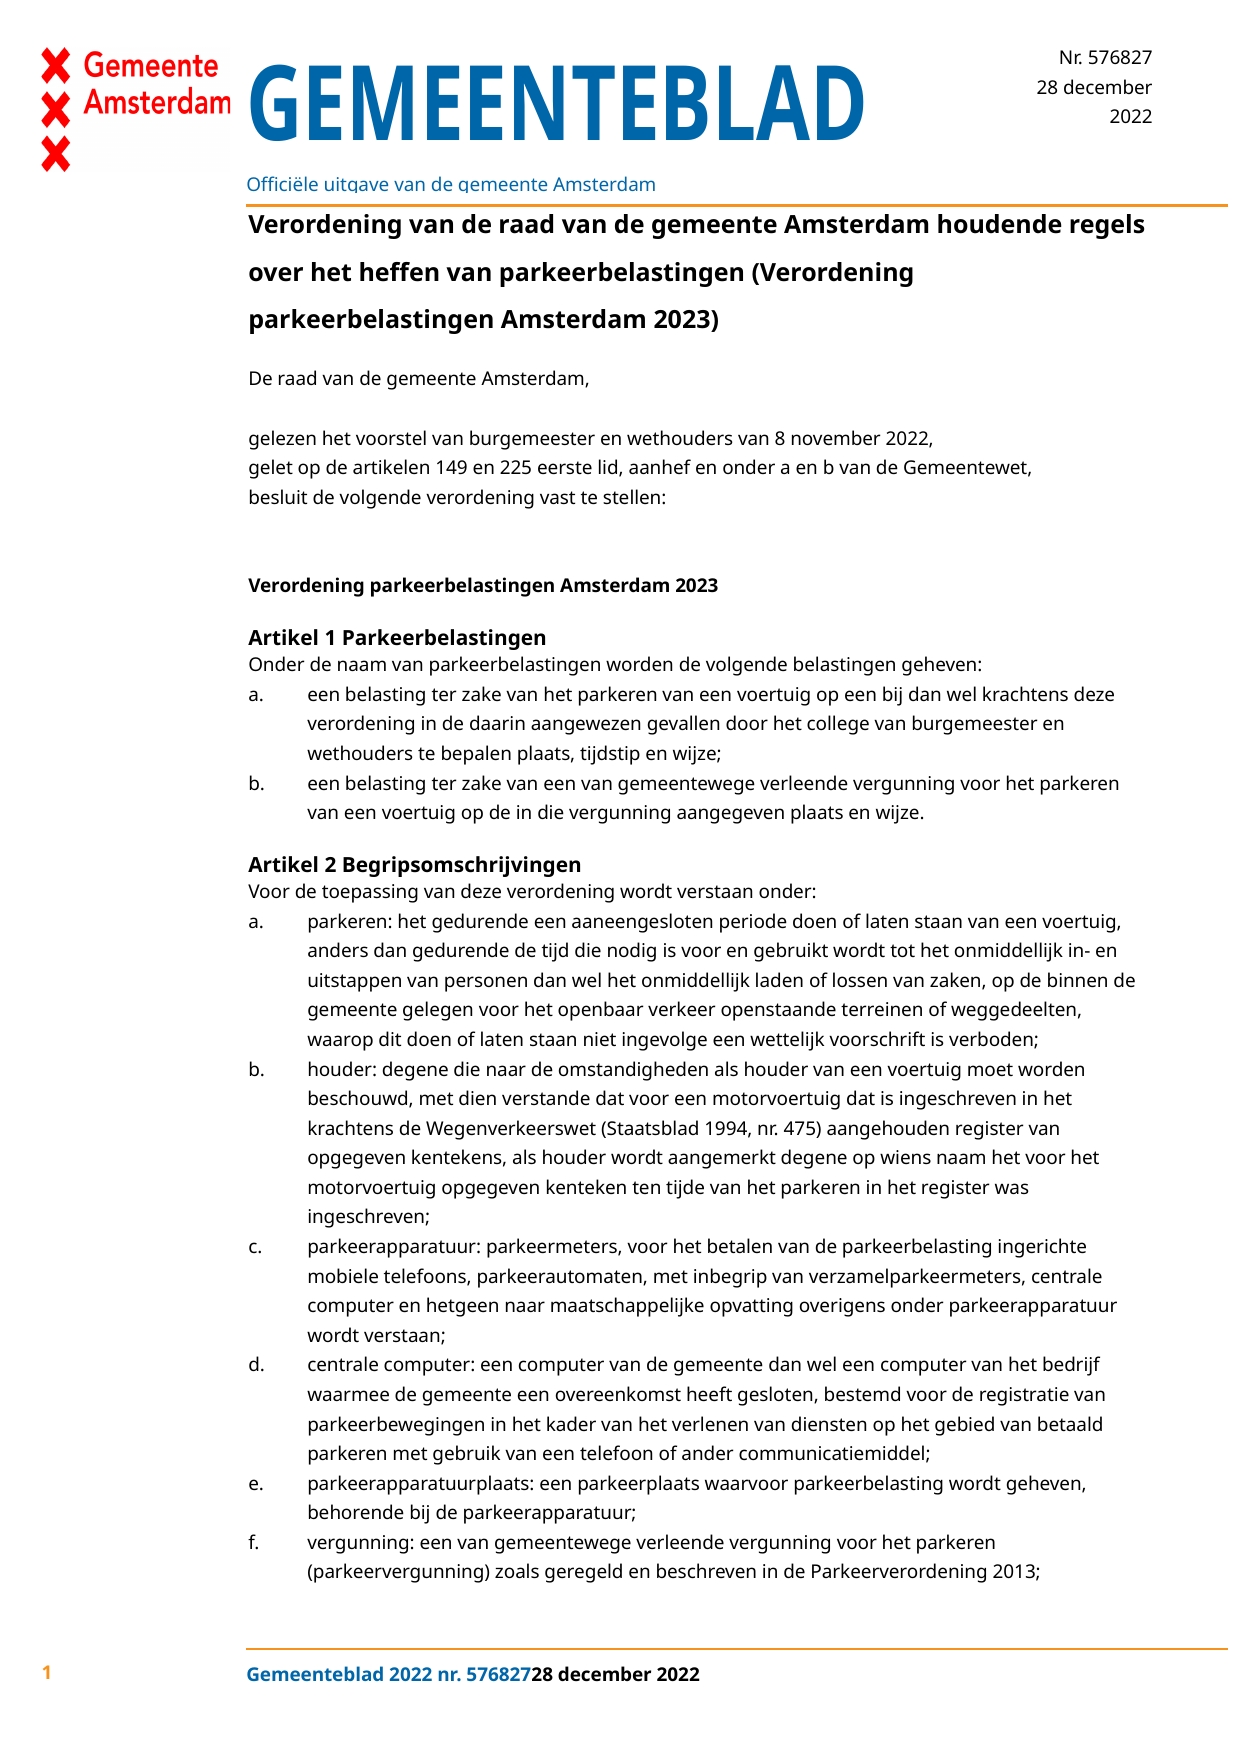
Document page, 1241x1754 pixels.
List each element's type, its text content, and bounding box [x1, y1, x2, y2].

text gelet op de artikelen 149 en 225 eerste lid, aanhef en onder a en b van de Gemeentewet, [248, 454, 1152, 480]
list parkeren: het gedurende een aaneengesloten periode doen of laten staan van een voertuig, anders dan gedurende de tijd die nodig is voor en gebruikt wordt tot het onmiddellijk in- en uitstappen van personen dan wel het onmiddellijk laden of lossen van zaken, op de binnen de gemeente gelegen voor het openbaar verkeer openstaande terreinen of weggedeelten, waarop dit doen of laten staan niet ingevolge een wettelijk voorschrift is verboden; [248, 908, 1152, 1052]
text Verordening parkeerbelastingen Amsterdam 2023 [248, 573, 1152, 598]
list parkeerapparatuur: parkeermeters, voor het betalen van de parkeerbelasting ingerichte mobiele telefoons, parkeerautomaten, met inbegrip van verzamelparkeermeters, centrale computer en hetgeen naar maatschappelijke opvatting overigens onder parkeerapparatuur wordt verstaan; [248, 1233, 1152, 1348]
list vergunning: een van gemeentewege verleende vergunning voor het parkeren (parkeervergunning) zoals geregeld en beschreven in de Parkeerverordening 2013; [248, 1529, 1152, 1584]
list houder: degene die naar de omstandigheden als houder van een voertuig moet worden beschouwd, met dien verstande dat voor een motorvoertuig dat is ingeschreven in het krachtens de Wegenverkeerswet (Staatsblad 1994, nr. 475) aangehouden register van opgegeven kentekens, als houder wordt aangemerkt degene op wiens naam het voor het motorvoertuig opgegeven kenteken ten tijde van het parkeren in het register was ingeschreven; [248, 1056, 1152, 1229]
list een belasting ter zake van een van gemeentewege verleende vergunning voor het parkeren van een voertuig op de in die vergunning aangegeven plaats en wijze. [248, 770, 1152, 825]
text Onder de naam van parkeerbelastingen worden de volgende belastingen geheven: [248, 651, 1152, 677]
text Artikel 1 Parkeerbelastingen [248, 623, 1152, 651]
text gelezen het voorstel van burgemeester en wethouders van 8 november 2022, [248, 425, 1152, 450]
text Artikel 2 Begripsomschrijvingen [248, 850, 1152, 878]
text Voor de toepassing van deze verordening wordt verstaan onder: [248, 878, 1152, 904]
list centrale computer: een computer van de gemeente dan wel een computer van het bedrijf waarmee de gemeente een overeenkomst heeft gesloten, bestemd voor de registratie van parkeerbewegingen in het kader van het verlenen van diensten op het gebied van betaald parkeren met gebruik van een telefoon of ander communicatiemiddel; [248, 1352, 1152, 1466]
picture [41, 47, 231, 172]
text De raad van de gemeente Amsterdam, [248, 366, 1152, 391]
text Verordening van de raad van de gemeente Amsterdam houdende regels over het heffen van parkeerbelastingen (Verordening parkeerbelastingen Amsterdam 2023) [248, 207, 1152, 336]
text besluit de volgende verordening vast te stellen: [248, 484, 1152, 509]
list een belasting ter zake van het parkeren van een voertuig op een bij dan wel krachtens deze verordening in de daarin aangewezen gevallen door het college van burgemeester en wethouders te bepalen plaats, tijdstip en wijze; [248, 681, 1152, 766]
list parkeerapparatuurplaats: een parkeerplaats waarvoor parkeerbelasting wordt geheven, behorende bij de parkeerapparatuur; [248, 1470, 1152, 1525]
